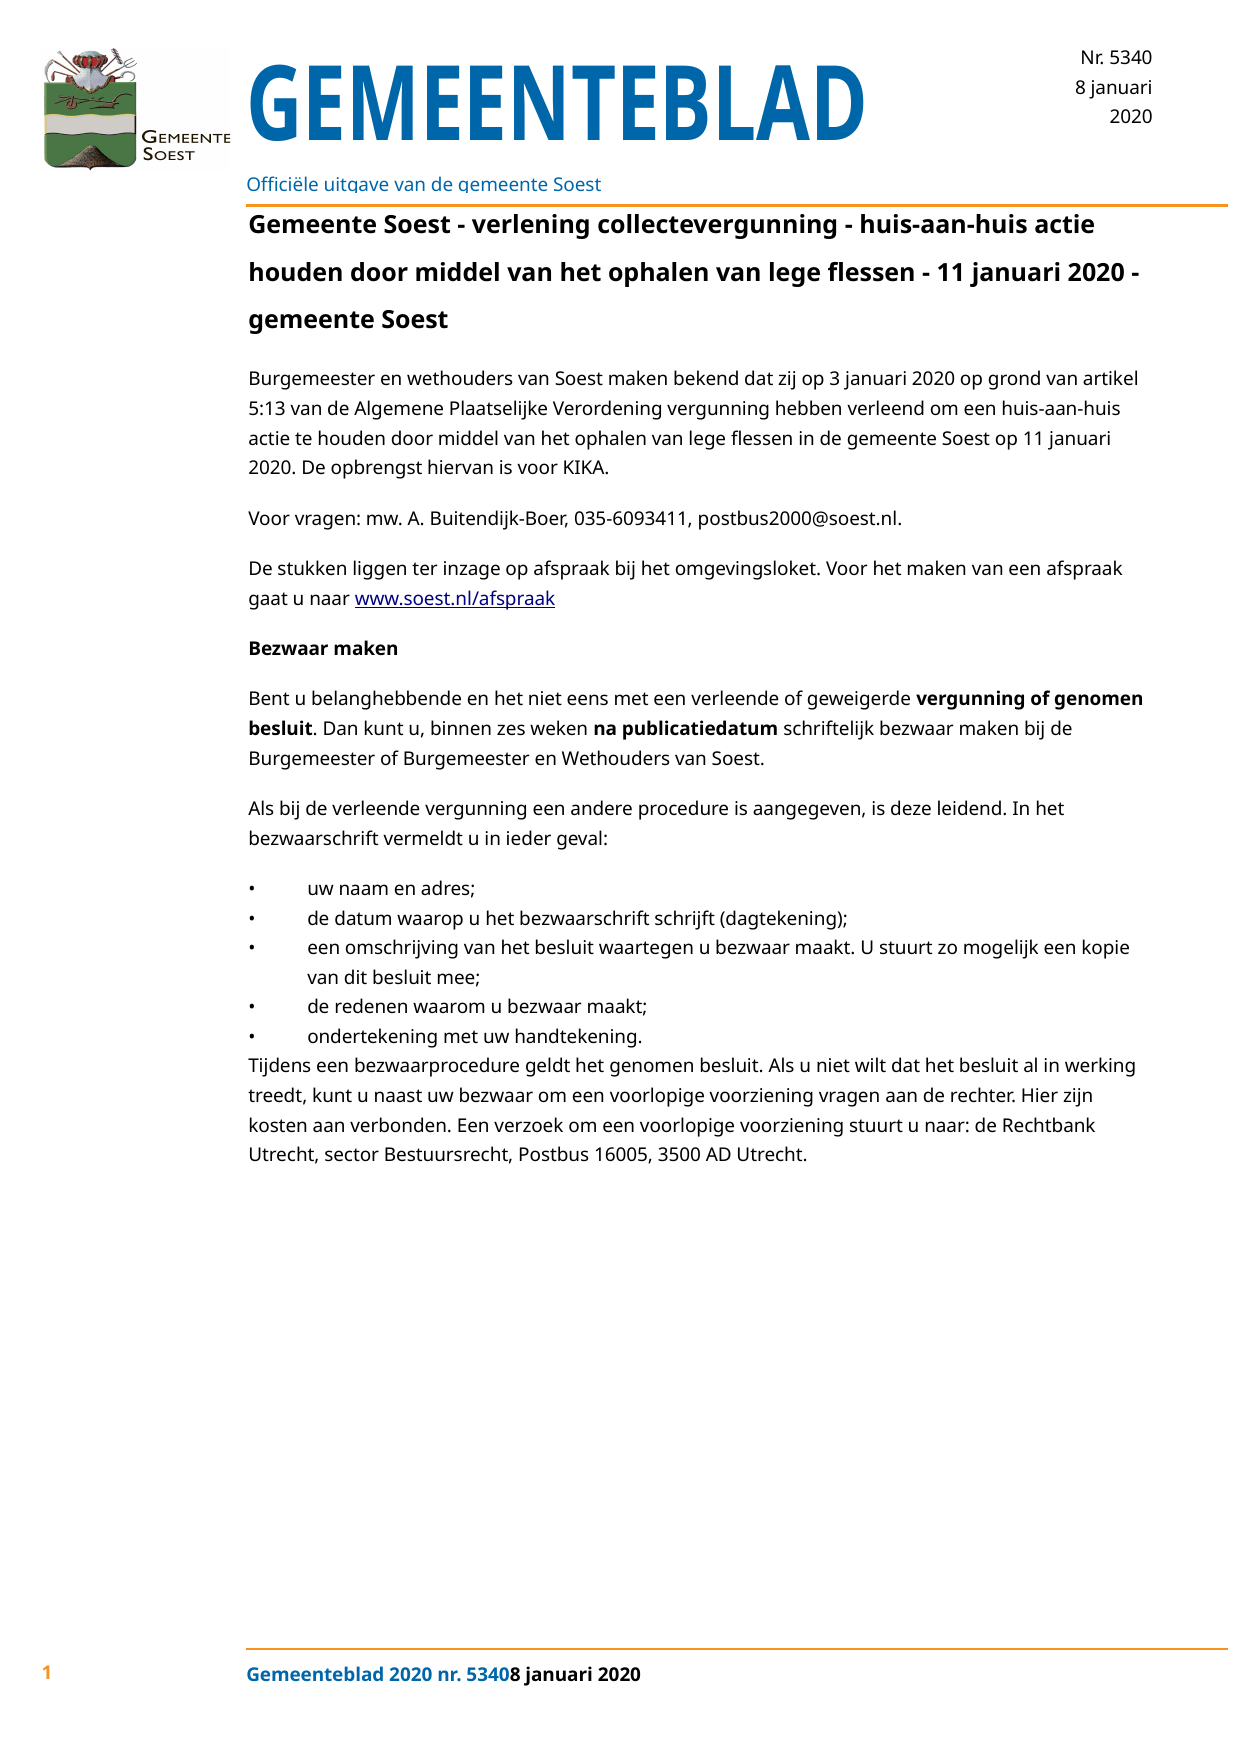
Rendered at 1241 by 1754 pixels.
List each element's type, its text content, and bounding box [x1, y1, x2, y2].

list ondertekening met uw handtekening. [248, 1023, 1152, 1049]
text Tijdens een bezwaarprocedure geldt het genomen besluit. Als u niet wilt dat het besluit al in werking treedt, kunt u naast uw bezwaar om een voorlopige voorziening vragen aan de rechter. Hier zijn kosten aan verbonden. Een verzoek om een voorlopige voorziening stuurt u naar: de Rechtbank Utrecht, sector Bestuursrecht, Postbus 16005, 3500 AD Utrecht. [248, 1053, 1152, 1167]
text Bezwaar maken [248, 635, 1152, 661]
text Voor vragen: mw. A. Buitendijk-Boer, 035-6093411, postbus2000@soest.nl. [248, 505, 1152, 530]
list de datum waarop u het bezwaarschrift schrijft (dagtekening); [248, 905, 1152, 930]
text Gemeente Soest - verlening collectevergunning - huis-aan-huis actie houden door middel van het ophalen van lege flessen - 11 januari 2020 - gemeente Soest [248, 207, 1152, 336]
list een omschrijving van het besluit waartegen u bezwaar maakt. U stuurt zo mogelijk een kopie van dit besluit mee; [248, 934, 1152, 989]
list de redenen waarom u bezwaar maakt; [248, 993, 1152, 1019]
text De stukken liggen ter inzage op afspraak bij het omgevingsloket. Voor het maken van een afspraak gaat u naar www.soest.nl/afspraak [248, 555, 1152, 610]
list uw naam en adres; [248, 875, 1152, 901]
text Bent u belanghebbende en het niet eens met een verleende of geweigerde vergunning of genomen besluit. Dan kunt u, binnen zes weken na publicatiedatum schriftelijk bezwaar maken bij de Burgemeester of Burgemeester en Wethouders van Soest. [248, 686, 1152, 770]
text Burgemeester en wethouders van Soest maken bekend dat zij op 3 januari 2020 op grond van artikel 5:13 van de Algemene Plaatselijke Verordening vergunning hebben verleend om een huis-aan-huis actie te houden door middel van het ophalen van lege flessen in de gemeente Soest op 11 januari 2020. De opbrengst hiervan is voor KIKA. [248, 366, 1152, 480]
picture [41, 47, 231, 172]
text Als bij de verleende vergunning een andere procedure is aangegeven, is deze leidend. In het bezwaarschrift vermeldt u in ieder geval: [248, 795, 1152, 850]
